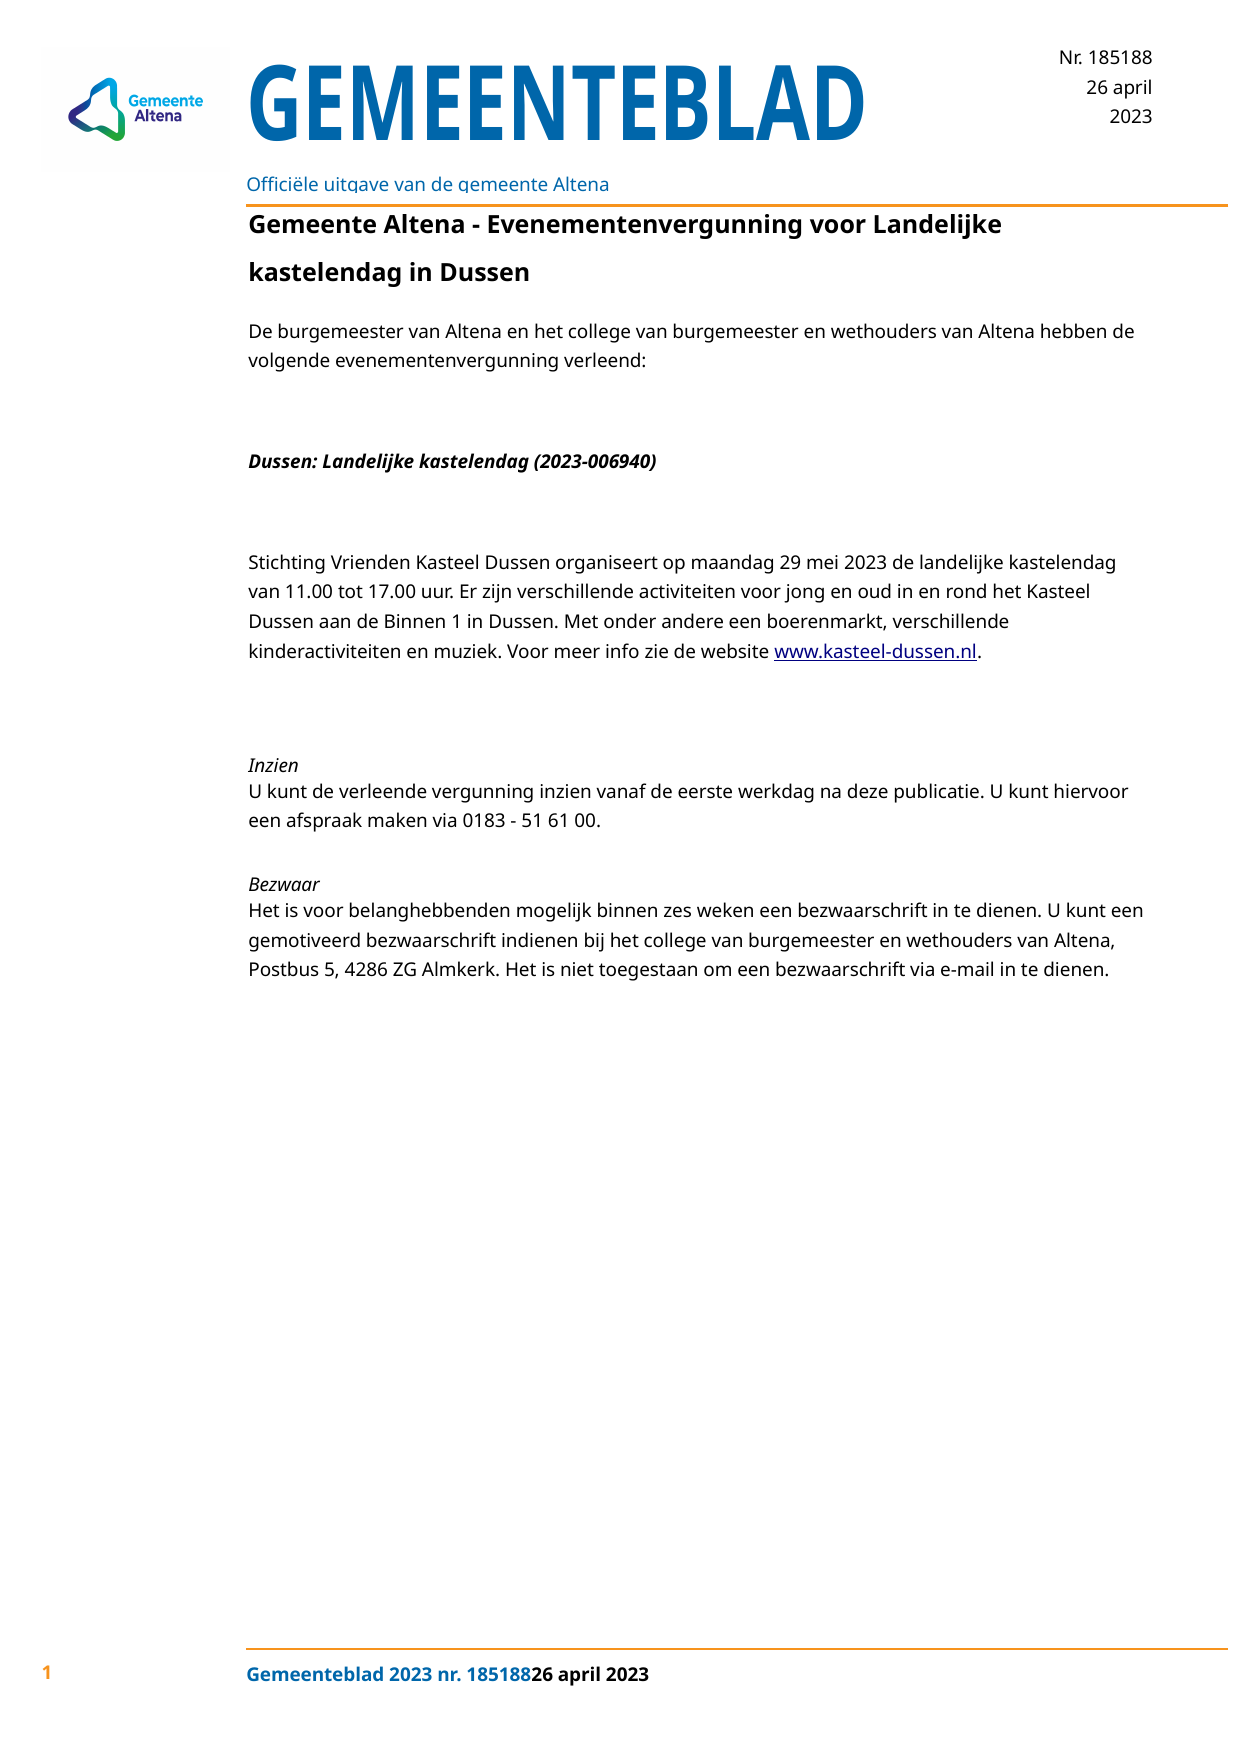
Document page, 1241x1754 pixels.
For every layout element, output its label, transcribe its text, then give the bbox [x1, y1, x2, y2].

text U kunt de verleende vergunning inzien vanaf de eerste werkdag na deze publicatie. U kunt hiervoor een afspraak maken via 0183 - 51 61 00. [248, 778, 1152, 833]
text Inzien [248, 752, 1152, 778]
text Bezwaar [248, 872, 1152, 897]
text Dussen: Landelijke kastelendag (2023-006940) [248, 448, 1152, 474]
text Gemeente Altena - Evenementenvergunning voor Landelijke kastelendag in Dussen [248, 207, 1152, 288]
text Stichting Vrienden Kasteel Dussen organiseert op maandag 29 mei 2023 de landelijke kastelendag van 11.00 tot 17.00 uur. Er zijn verschillende activiteiten voor jong en oud in en rond het Kasteel Dussen aan de Binnen 1 in Dussen. Met onder andere een boerenmarkt, verschillende kinderactiviteiten en muziek. Voor meer info zie de website www.kasteel-dussen.nl. [248, 549, 1152, 664]
picture [41, 47, 231, 172]
text De burgemeester van Altena en het college van burgemeester en wethouders van Altena hebben de volgende evenementenvergunning verleend: [248, 318, 1152, 373]
text Het is voor belanghebbenden mogelijk binnen zes weken een bezwaarschrift in te dienen. U kunt een gemotiveerd bezwaarschrift indienen bij het college van burgemeester en wethouders van Altena, Postbus 5, 4286 ZG Almkerk. Het is niet toegestaan om een bezwaarschrift via e-mail in te dienen. [248, 897, 1152, 982]
